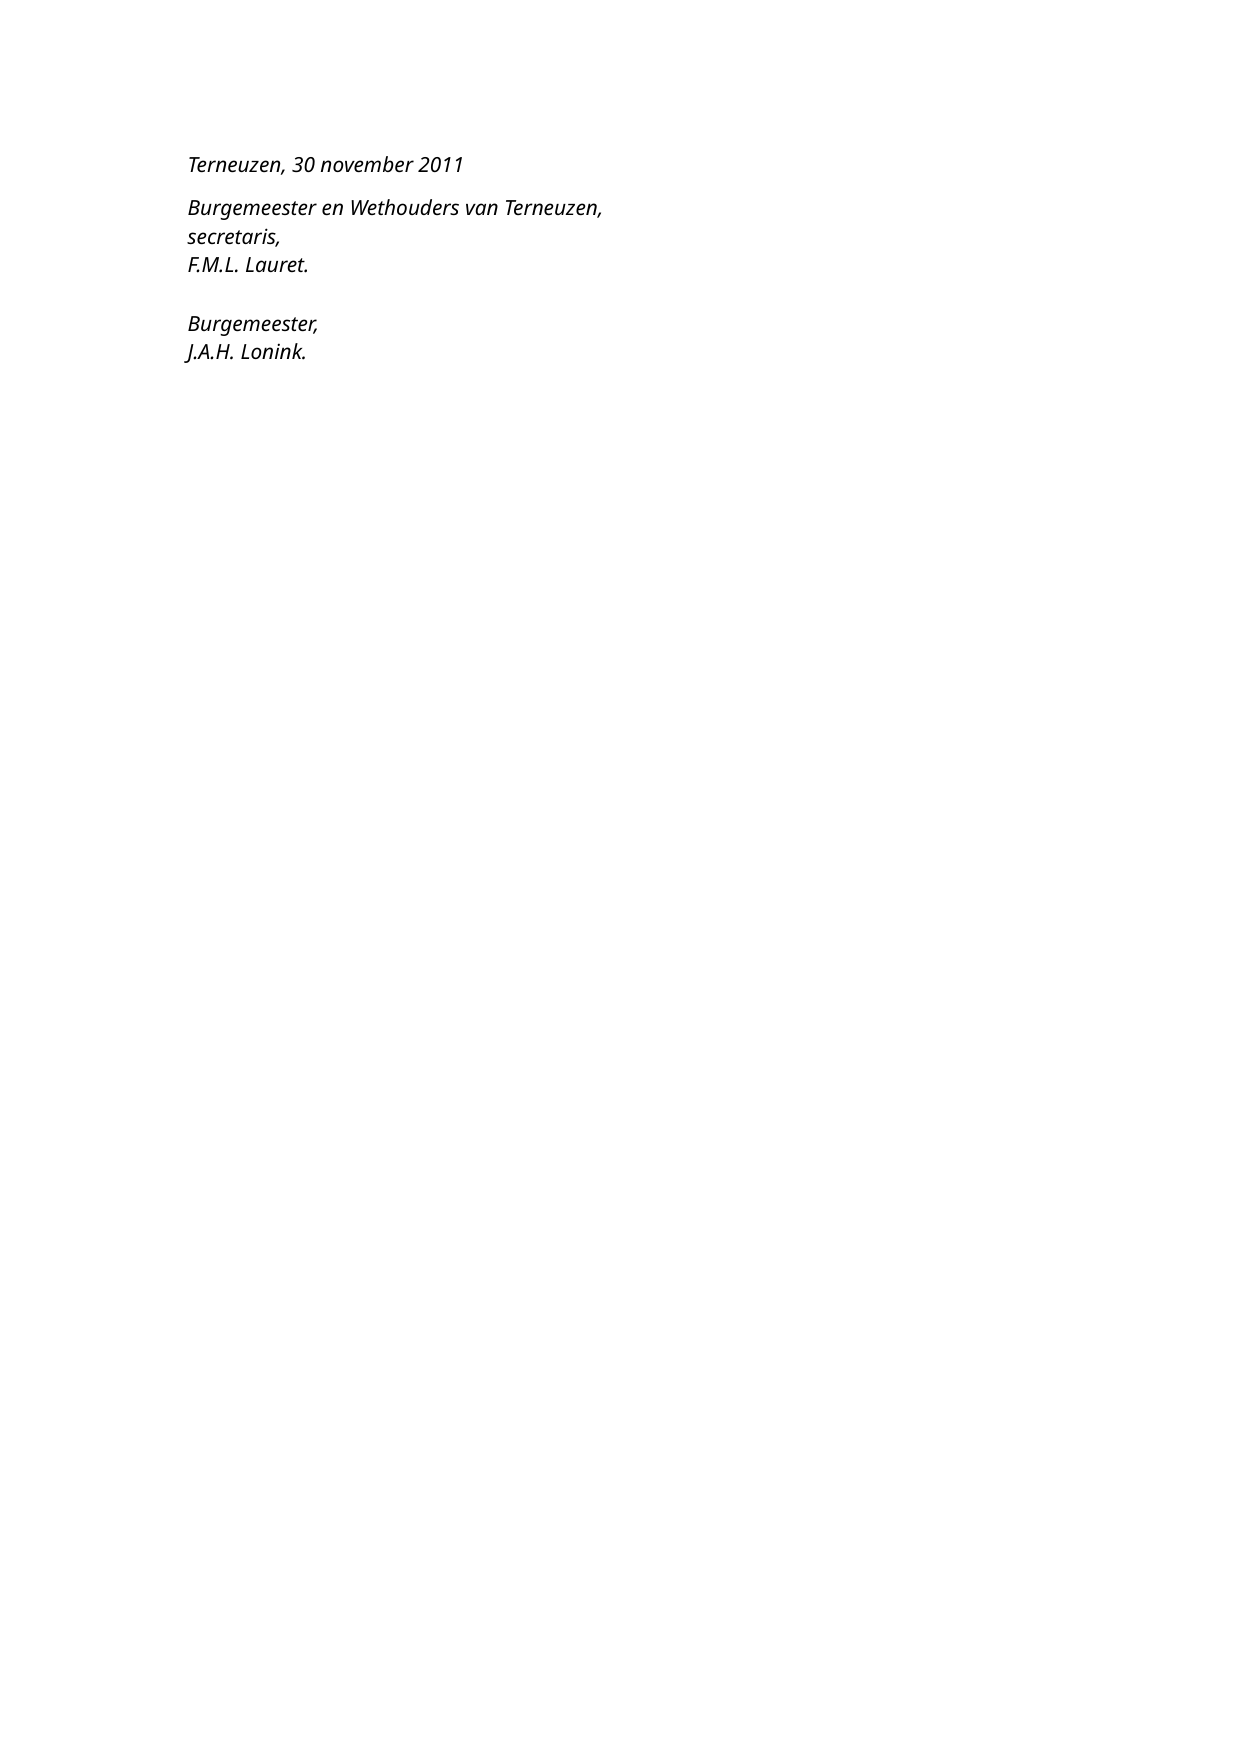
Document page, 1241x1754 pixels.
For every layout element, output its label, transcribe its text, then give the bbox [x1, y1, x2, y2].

text Burgemeester en Wethouders van Terneuzen, [187, 193, 1053, 222]
text F.M.L. Lauret. [187, 250, 1053, 279]
text J.A.H. Lonink. [187, 337, 1053, 366]
text Burgemeester, [187, 309, 1053, 337]
text Terneuzen, 30 november 2011 [187, 150, 1053, 178]
text secretaris, [187, 222, 1053, 250]
